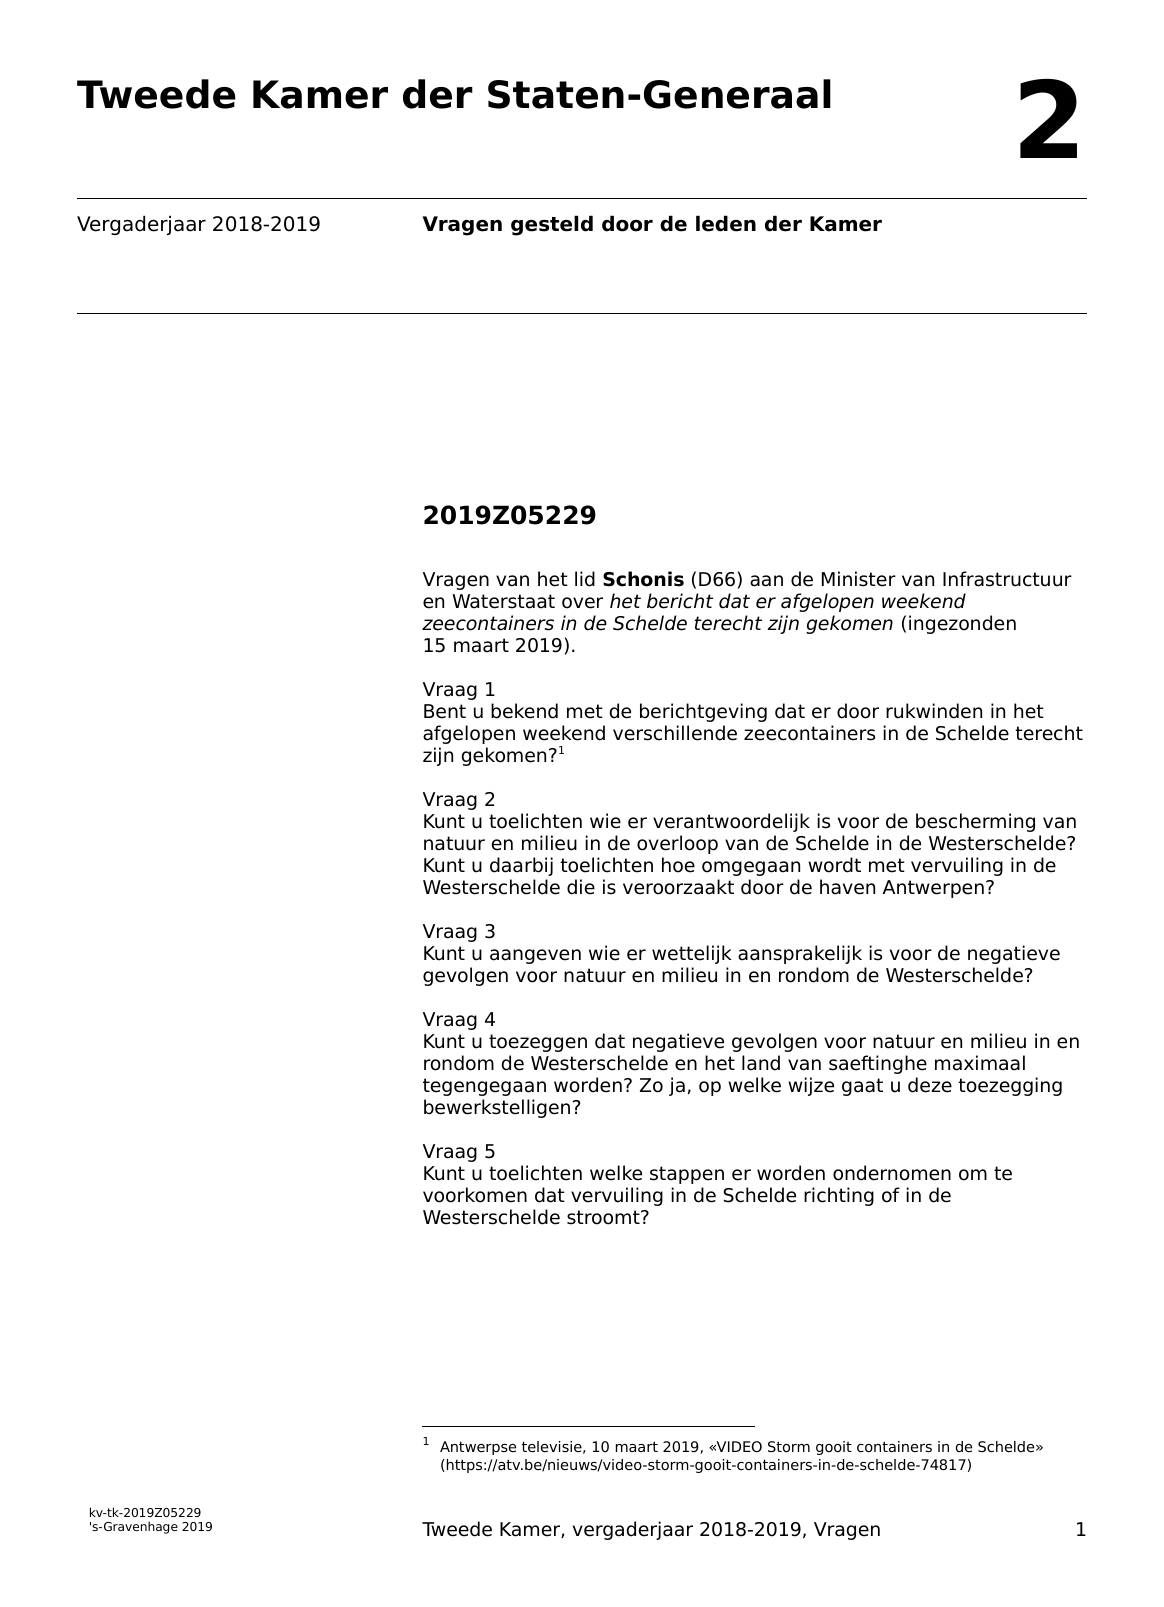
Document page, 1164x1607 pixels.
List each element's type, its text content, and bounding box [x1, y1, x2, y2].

text 2019Z05229 [422, 501, 1087, 531]
text Vraag 5 [422, 1141, 1087, 1163]
text Vraag 2 [422, 789, 1087, 811]
text Kunt u toelichten welke stappen er worden ondernomen om te voorkomen dat vervuiling in de Schelde richting of in de Westerschelde stroomt? [422, 1163, 1087, 1229]
text 's-Gravenhage 2019 [88, 1520, 323, 1534]
text Vraag 1 [422, 679, 1087, 701]
table_header 2 [886, 59, 1087, 198]
table_cell Vragen gesteld door de leden der Kamer [422, 199, 1087, 313]
table_header Tweede Kamer der Staten-Generaal [77, 59, 886, 198]
text Kunt u aangeven wie er wettelijk aansprakelijk is voor de negatieve gevolgen voor natuur en milieu in en rondom de Westerschelde? [422, 943, 1087, 987]
text Vraag 3 [422, 921, 1087, 943]
text Vragen van het lid Schonis (D66) aan de Minister van Infrastructuur en Waterstaat over het bericht dat er afgelopen weekend zeecontainers in de Schelde terecht zijn gekomen (ingezonden 15 maart 2019). [422, 569, 1087, 657]
text kv-tk-2019Z05229 [88, 1506, 323, 1520]
table_cell Vergaderjaar 2018-2019 [77, 199, 422, 313]
text Antwerpse televisie, 10 maart 2019, «VIDEO Storm gooit containers in de Schelde» (https://atv.be/nieuws/video-storm-gooit-containers-in-de-schelde-74817) [422, 1435, 1087, 1474]
text Bent u bekend met de berichtgeving dat er door rukwinden in het afgelopen weekend verschillende zeecontainers in de Schelde terecht zijn gekomen? [422, 701, 1087, 767]
text Kunt u toezeggen dat negatieve gevolgen voor natuur en milieu in en rondom de Westerschelde en het land van saeftinghe maximaal tegengegaan worden? Zo ja, op welke wijze gaat u deze toezegging bewerkstelligen? [422, 1031, 1087, 1119]
text Kunt u toelichten wie er verantwoordelijk is voor de bescherming van natuur en milieu in de overloop van de Schelde in de Westerschelde? Kunt u daarbij toelichten hoe omgegaan wordt met vervuiling in de Westerschelde die is veroorzaakt door de haven Antwerpen? [422, 811, 1087, 899]
text Vraag 4 [422, 1009, 1087, 1031]
